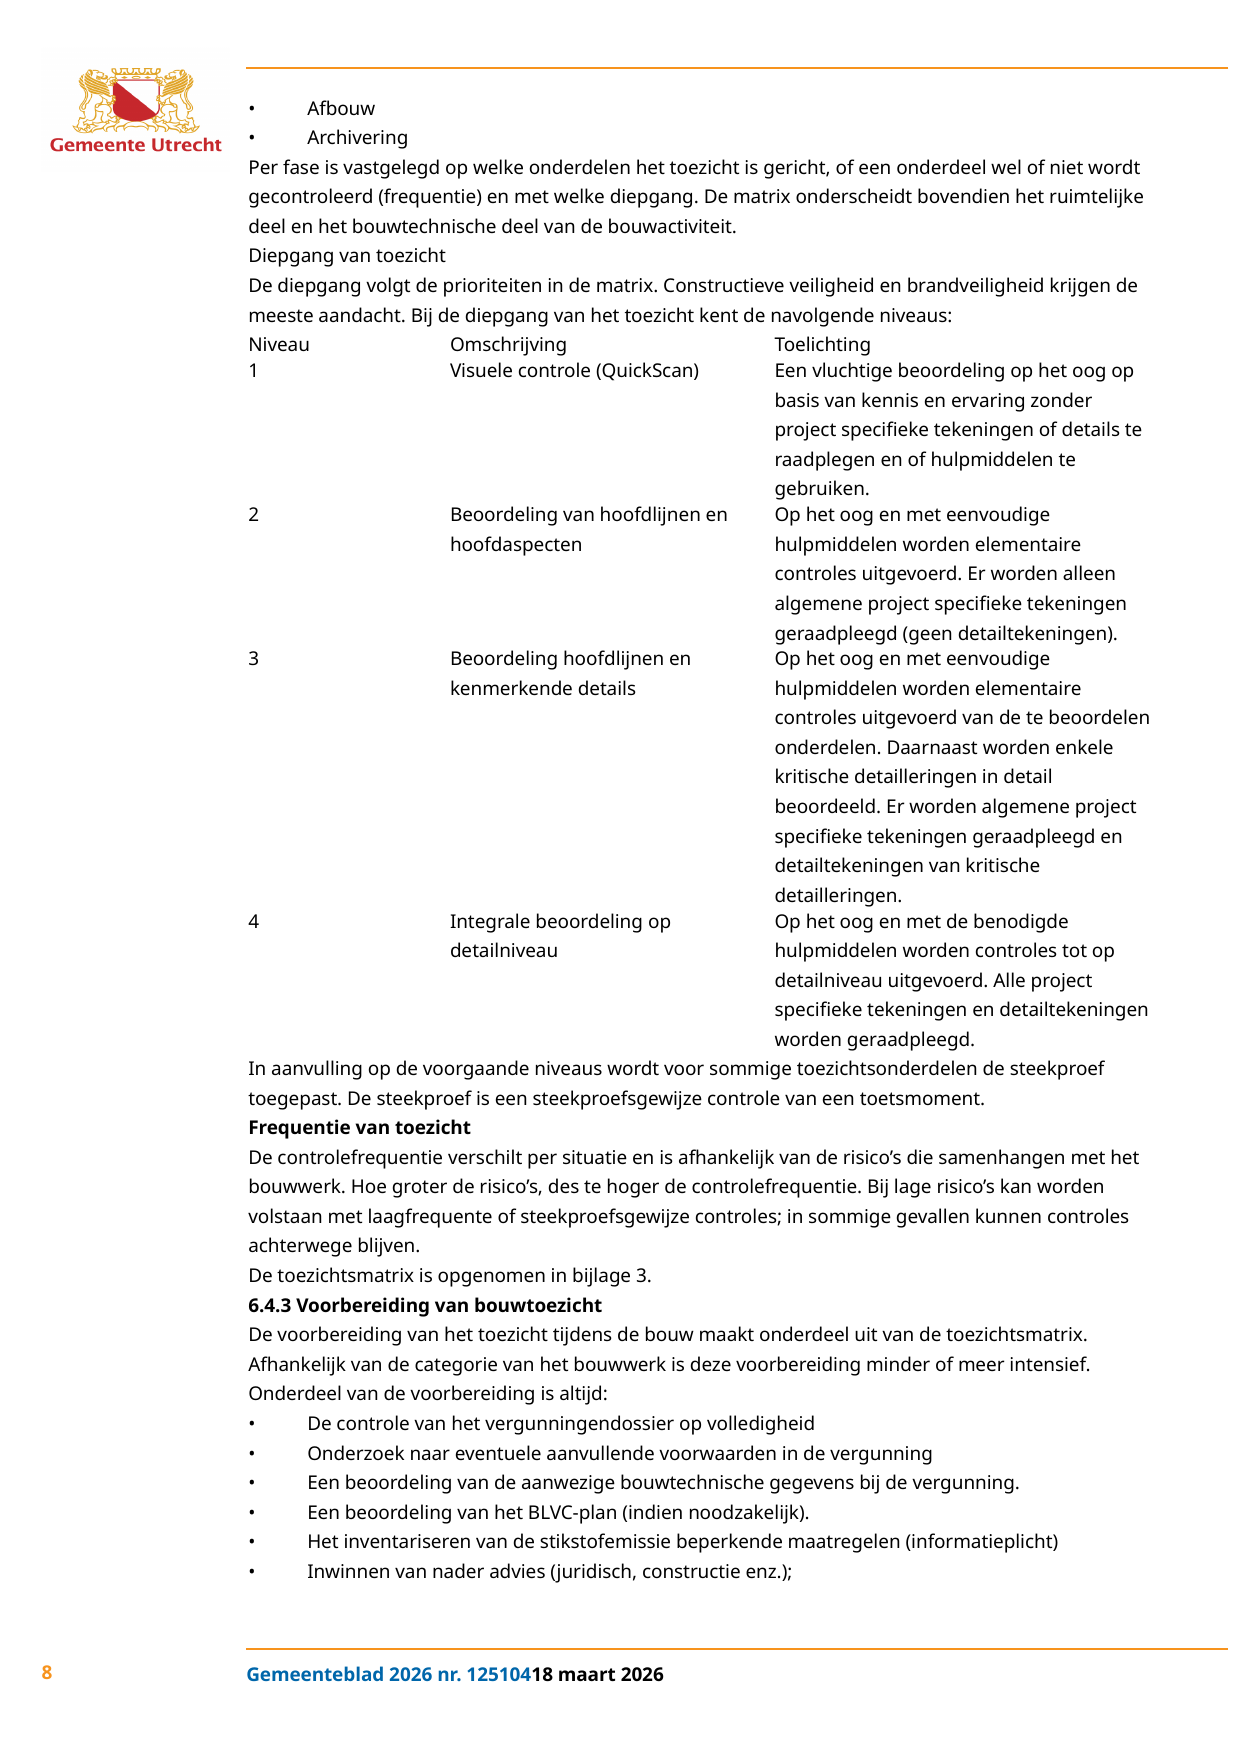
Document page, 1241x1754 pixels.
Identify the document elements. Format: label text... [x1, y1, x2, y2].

table_cell 3 [248, 645, 450, 908]
list Archivering [248, 124, 1152, 150]
text Frequentie van toezicht [248, 1114, 1152, 1140]
list Inwinnen van nader advies (juridisch, constructie enz.); [248, 1558, 1152, 1584]
list De controle van het vergunningendossier op volledigheid [248, 1410, 1152, 1436]
list Onderzoek naar eventuele aanvullende voorwaarden in de vergunning [248, 1440, 1152, 1465]
text De diepgang volgt de prioriteiten in de matrix. Constructieve veiligheid en brandveiligheid krijgen de meeste aandacht. Bij de diepgang van het toezicht kent de navolgende niveaus: [248, 272, 1152, 328]
table_cell Op het oog en met eenvoudige hulpmiddelen worden elementaire controles uitgevoerd van de te beoordelen onderdelen. Daarnaast worden enkele kritische detailleringen in detail beoordeeld. Er worden algemene project specifieke tekeningen geraadpleegd en detailtekeningen van kritische detailleringen. [774, 645, 1152, 908]
list Het inventariseren van de stikstofemissie beperkende maatregelen (informatieplicht) [248, 1528, 1152, 1554]
table_cell 1 [248, 357, 450, 501]
table_cell Op het oog en met de benodigde hulpmiddelen worden controles tot op detailniveau uitgevoerd. Alle project specifieke tekeningen en detailtekeningen worden geraadpleegd. [774, 908, 1152, 1052]
list Een beoordeling van het BLVC-plan (indien noodzakelijk). [248, 1499, 1152, 1524]
table_cell 4 [248, 908, 450, 1052]
table_header Niveau [248, 332, 450, 357]
list Afbouw [248, 95, 1152, 121]
text 6.4.3 Voorbereiding van bouwtoezicht [248, 1292, 1152, 1317]
text De voorbereiding van het toezicht tijdens de bouw maakt onderdeel uit van de toezichtsmatrix. Afhankelijk van de categorie van het bouwwerk is deze voorbereiding minder of meer intensief. Onderdeel van de voorbereiding is altijd: [248, 1321, 1152, 1406]
text In aanvulling op de voorgaande niveaus wordt voor sommige toezichtsonderdelen de steekproef toegepast. De steekproef is een steekproefsgewijze controle van een toetsmoment. [248, 1055, 1152, 1110]
text Diepgang van toezicht [248, 243, 1152, 268]
table_header Toelichting [774, 332, 1152, 357]
table_cell Beoordeling van hoofdlijnen en hoofdaspecten [450, 501, 774, 645]
table_cell Visuele controle (QuickScan) [450, 357, 774, 501]
table_cell 2 [248, 501, 450, 645]
table_cell Integrale beoordeling op detailniveau [450, 908, 774, 1052]
table_cell Beoordeling hoofdlijnen en kenmerkende details [450, 645, 774, 908]
table_cell Een vluchtige beoordeling op het oog op basis van kennis en ervaring zonder project specifieke tekeningen of details te raadplegen en of hulpmiddelen te gebruiken. [774, 357, 1152, 501]
table_header Omschrijving [450, 332, 774, 357]
picture [41, 47, 231, 172]
text De controlefrequentie verschilt per situatie en is afhankelijk van de risico’s die samenhangen met het bouwwerk. Hoe groter de risico’s, des te hoger de controlefrequentie. Bij lage risico’s kan worden volstaan met laagfrequente of steekproefsgewijze controles; in sommige gevallen kunnen controles achterwege blijven. [248, 1144, 1152, 1258]
list Een beoordeling van de aanwezige bouwtechnische gegevens bij de vergunning. [248, 1469, 1152, 1495]
table_cell Op het oog en met eenvoudige hulpmiddelen worden elementaire controles uitgevoerd. Er worden alleen algemene project specifieke tekeningen geraadpleegd (geen detailtekeningen). [774, 501, 1152, 645]
text Per fase is vastgelegd op welke onderdelen het toezicht is gericht, of een onderdeel wel of niet wordt gecontroleerd (frequentie) en met welke diepgang. De matrix onderscheidt bovendien het ruimtelijke deel en het bouwtechnische deel van de bouwactiviteit. [248, 154, 1152, 239]
text De toezichtsmatrix is opgenomen in bijlage 3. [248, 1262, 1152, 1288]
